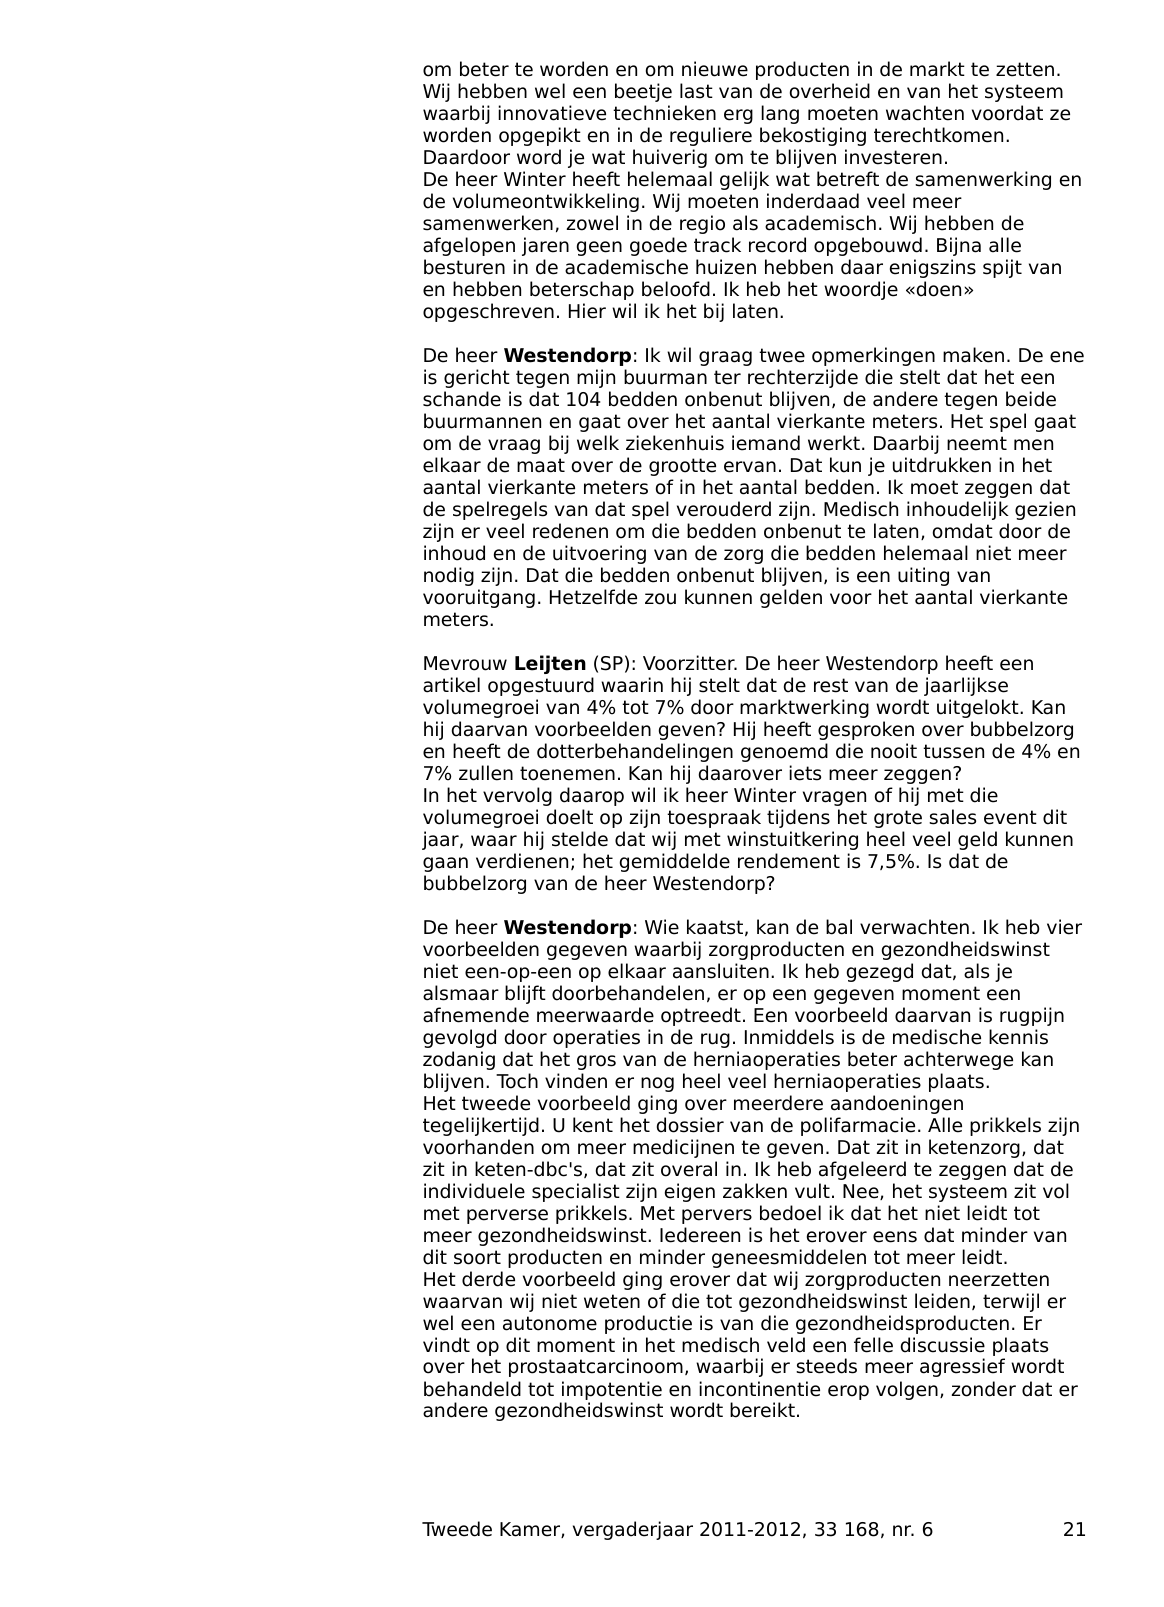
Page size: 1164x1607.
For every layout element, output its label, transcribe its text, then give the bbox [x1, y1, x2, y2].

text De heer Westendorp: Ik wil graag twee opmerkingen maken. De ene is gericht tegen mijn buurman ter rechterzijde die stelt dat het een schande is dat 104 bedden onbenut blijven, de andere tegen beide buurmannen en gaat over het aantal vierkante meters. Het spel gaat om de vraag bij welk ziekenhuis iemand werkt. Daarbij neemt men elkaar de maat over de grootte ervan. Dat kun je uitdrukken in het aantal vierkante meters of in het aantal bedden. Ik moet zeggen dat de spelregels van dat spel verouderd zijn. Medisch inhoudelijk gezien zijn er veel redenen om die bedden onbenut te laten, omdat door de inhoud en de uitvoering van de zorg die bedden helemaal niet meer nodig zijn. Dat die bedden onbenut blijven, is een uiting van vooruitgang. Hetzelfde zou kunnen gelden voor het aantal vierkante meters. [422, 345, 1087, 631]
text om beter te worden en om nieuwe producten in de markt te zetten. Wij hebben wel een beetje last van de overheid en van het systeem waarbij innovatieve technieken erg lang moeten wachten voordat ze worden opgepikt en in de reguliere bekostiging terechtkomen. Daardoor word je wat huiverig om te blijven investeren. [422, 59, 1087, 169]
text De heer Winter heeft helemaal gelijk wat betreft de samenwerking en de volumeontwikkeling. Wij moeten inderdaad veel meer samenwerken, zowel in de regio als academisch. Wij hebben de afgelopen jaren geen goede track record opgebouwd. Bijna alle besturen in de academische huizen hebben daar enigszins spijt van en hebben beterschap beloofd. Ik heb het woordje «doen» opgeschreven. Hier wil ik het bij laten. [422, 169, 1087, 323]
text In het vervolg daarop wil ik heer Winter vragen of hij met die volumegroei doelt op zijn toespraak tijdens het grote sales event dit jaar, waar hij stelde dat wij met winstuitkering heel veel geld kunnen gaan verdienen; het gemiddelde rendement is 7,5%. Is dat de bubbelzorg van de heer Westendorp? [422, 785, 1087, 895]
text Het tweede voorbeeld ging over meerdere aandoeningen tegelijkertijd. U kent het dossier van de polifarmacie. Alle prikkels zijn voorhanden om meer medicijnen te geven. Dat zit in ketenzorg, dat zit in keten-dbc's, dat zit overal in. Ik heb afgeleerd te zeggen dat de individuele specialist zijn eigen zakken vult. Nee, het systeem zit vol met perverse prikkels. Met pervers bedoel ik dat het niet leidt tot meer gezondheidswinst. Iedereen is het erover eens dat minder van dit soort producten en minder geneesmiddelen tot meer leidt. [422, 1093, 1087, 1268]
text Het derde voorbeeld ging erover dat wij zorgproducten neerzetten waarvan wij niet weten of die tot gezondheidswinst leiden, terwijl er wel een autonome productie is van die gezondheidsproducten. Er vindt op dit moment in het medisch veld een felle discussie plaats over het prostaatcarcinoom, waarbij er steeds meer agressief wordt behandeld tot impotentie en incontinentie erop volgen, zonder dat er andere gezondheidswinst wordt bereikt. [422, 1268, 1087, 1422]
text Mevrouw Leijten (SP): Voorzitter. De heer Westendorp heeft een artikel opgestuurd waarin hij stelt dat de rest van de jaarlijkse volumegroei van 4% tot 7% door marktwerking wordt uitgelokt. Kan hij daarvan voorbeelden geven? Hij heeft gesproken over bubbelzorg en heeft de dotterbehandelingen genoemd die nooit tussen de 4% en 7% zullen toenemen. Kan hij daarover iets meer zeggen? [422, 653, 1087, 785]
text De heer Westendorp: Wie kaatst, kan de bal verwachten. Ik heb vier voorbeelden gegeven waarbij zorgproducten en gezondheidswinst niet een-op-een op elkaar aansluiten. Ik heb gezegd dat, als je alsmaar blijft doorbehandelen, er op een gegeven moment een afnemende meerwaarde optreedt. Een voorbeeld daarvan is rugpijn gevolgd door operaties in de rug. Inmiddels is de medische kennis zodanig dat het gros van de herniaoperaties beter achterwege kan blijven. Toch vinden er nog heel veel herniaoperaties plaats. [422, 917, 1087, 1093]
